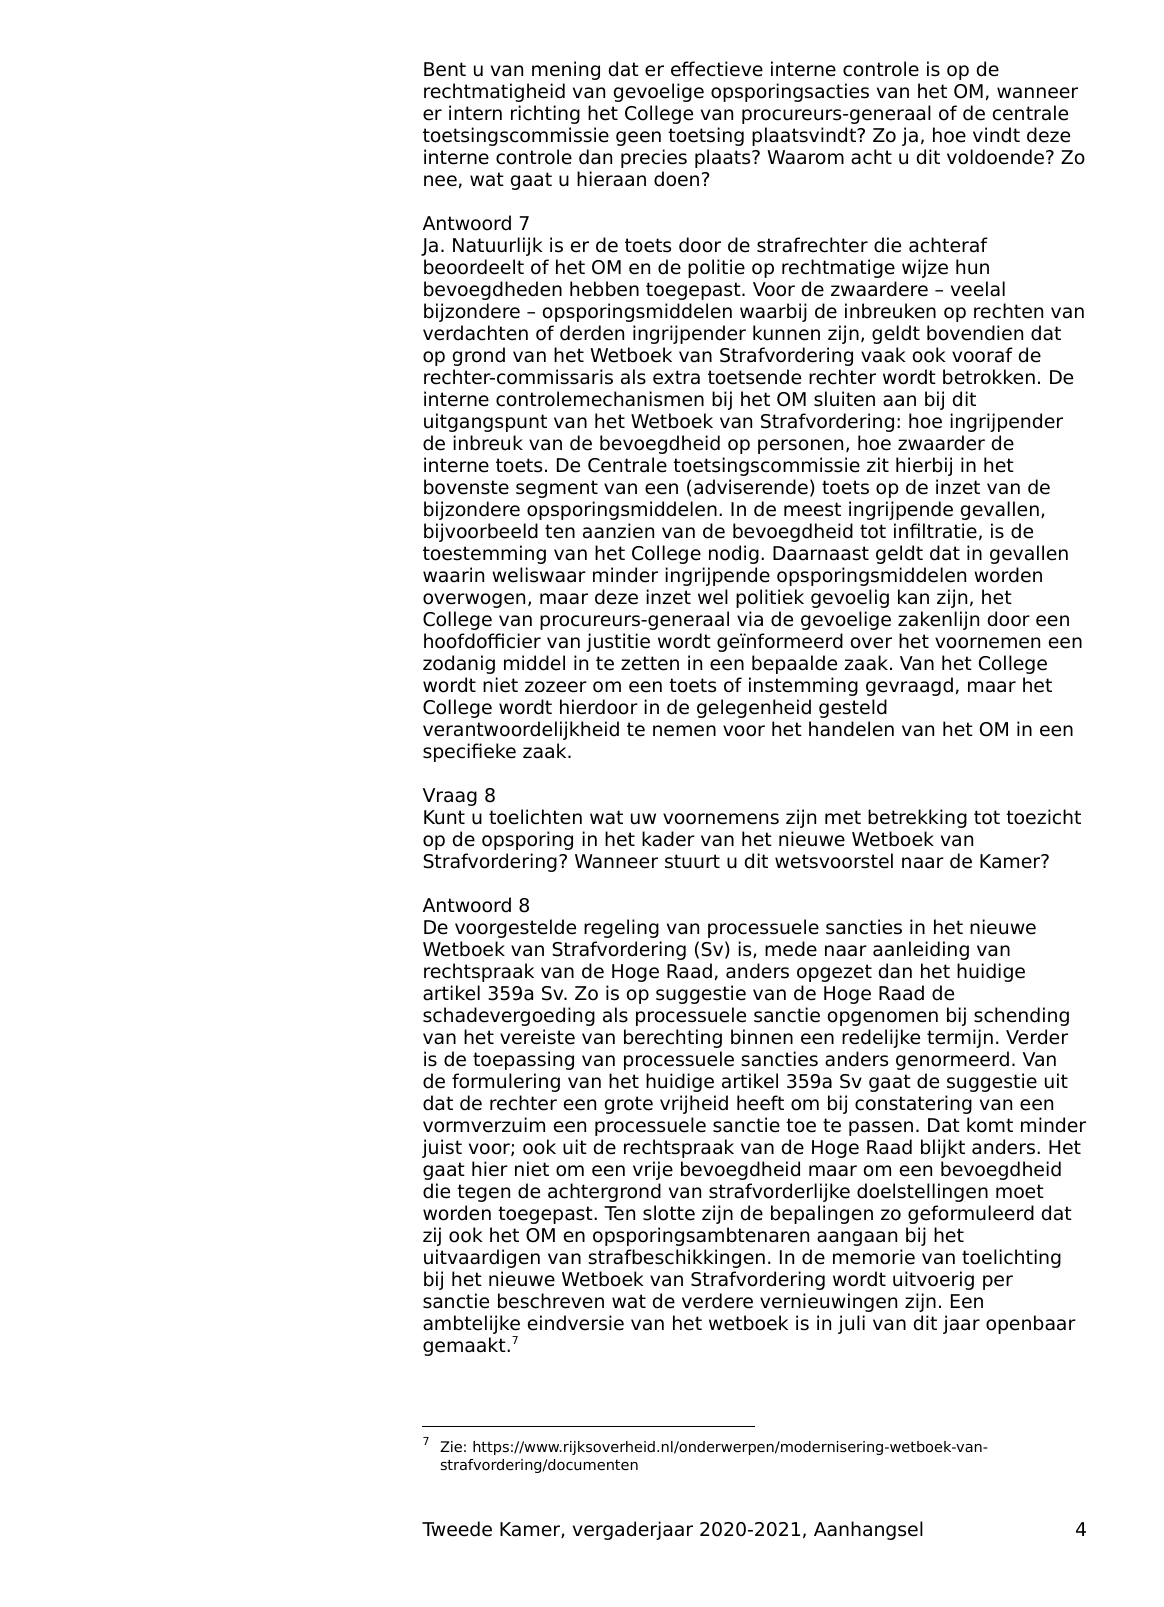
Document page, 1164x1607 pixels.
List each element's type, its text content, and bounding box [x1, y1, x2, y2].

text Kunt u toelichten wat uw voornemens zijn met betrekking tot toezicht op de opsporing in het kader van het nieuwe Wetboek van Strafvordering? Wanneer stuurt u dit wetsvoorstel naar de Kamer? [422, 807, 1087, 873]
text De voorgestelde regeling van processuele sancties in het nieuwe Wetboek van Strafvordering (Sv) is, mede naar aanleiding van rechtspraak van de Hoge Raad, anders opgezet dan het huidige artikel 359a Sv. Zo is op suggestie van de Hoge Raad de schadevergoeding als processuele sanctie opgenomen bij schending van het vereiste van berechting binnen een redelijke termijn. Verder is de toepassing van processuele sancties anders genormeerd. Van de formulering van het huidige artikel 359a Sv gaat de suggestie uit dat de rechter een grote vrijheid heeft om bij constatering van een vormverzuim een processuele sanctie toe te passen. Dat komt minder juist voor; ook uit de rechtspraak van de Hoge Raad blijkt anders. Het gaat hier niet om een vrije bevoegdheid maar om een bevoegdheid die tegen de achtergrond van strafvorderlijke doelstellingen moet worden toegepast. Ten slotte zijn de bepalingen zo geformuleerd dat zij ook het OM en opsporingsambtenaren aangaan bij het uitvaardigen van strafbeschikkingen. In de memorie van toelichting bij het nieuwe Wetboek van Strafvordering wordt uitvoerig per sanctie beschreven wat de verdere vernieuwingen zijn. Een ambtelijke eindversie van het wetboek is in juli van dit jaar openbaar gemaakt. [422, 917, 1087, 1356]
text Antwoord 7 [422, 213, 1087, 235]
text Vraag 8 [422, 785, 1087, 807]
text Zie: https://www.rijksoverheid.nl/onderwerpen/modernisering-wetboek-van-strafvordering/documenten [422, 1435, 1087, 1474]
text Ja. Natuurlijk is er de toets door de strafrechter die achteraf beoordeelt of het OM en de politie op rechtmatige wijze hun bevoegdheden hebben toegepast. Voor de zwaardere – veelal bijzondere – opsporingsmiddelen waarbij de inbreuken op rechten van verdachten of derden ingrijpender kunnen zijn, geldt bovendien dat op grond van het Wetboek van Strafvordering vaak ook vooraf de rechter-commissaris als extra toetsende rechter wordt betrokken. De interne controlemechanismen bij het OM sluiten aan bij dit uitgangspunt van het Wetboek van Strafvordering: hoe ingrijpender de inbreuk van de bevoegdheid op personen, hoe zwaarder de interne toets. De Centrale toetsingscommissie zit hierbij in het bovenste segment van een (adviserende) toets op de inzet van de bijzondere opsporingsmiddelen. In de meest ingrijpende gevallen, bijvoorbeeld ten aanzien van de bevoegdheid tot infiltratie, is de toestemming van het College nodig. Daarnaast geldt dat in gevallen waarin weliswaar minder ingrijpende opsporingsmiddelen worden overwogen, maar deze inzet wel politiek gevoelig kan zijn, het College van procureurs-generaal via de gevoelige zakenlijn door een hoofdofficier van justitie wordt geïnformeerd over het voornemen een zodanig middel in te zetten in een bepaalde zaak. Van het College wordt niet zozeer om een toets of instemming gevraagd, maar het College wordt hierdoor in de gelegenheid gesteld verantwoordelijkheid te nemen voor het handelen van het OM in een specifieke zaak. [422, 235, 1087, 763]
text Antwoord 8 [422, 895, 1087, 917]
text Bent u van mening dat er effectieve interne controle is op de rechtmatigheid van gevoelige opsporingsacties van het OM, wanneer er intern richting het College van procureurs-generaal of de centrale toetsingscommissie geen toetsing plaatsvindt? Zo ja, hoe vindt deze interne controle dan precies plaats? Waarom acht u dit voldoende? Zo nee, wat gaat u hieraan doen? [422, 59, 1087, 191]
